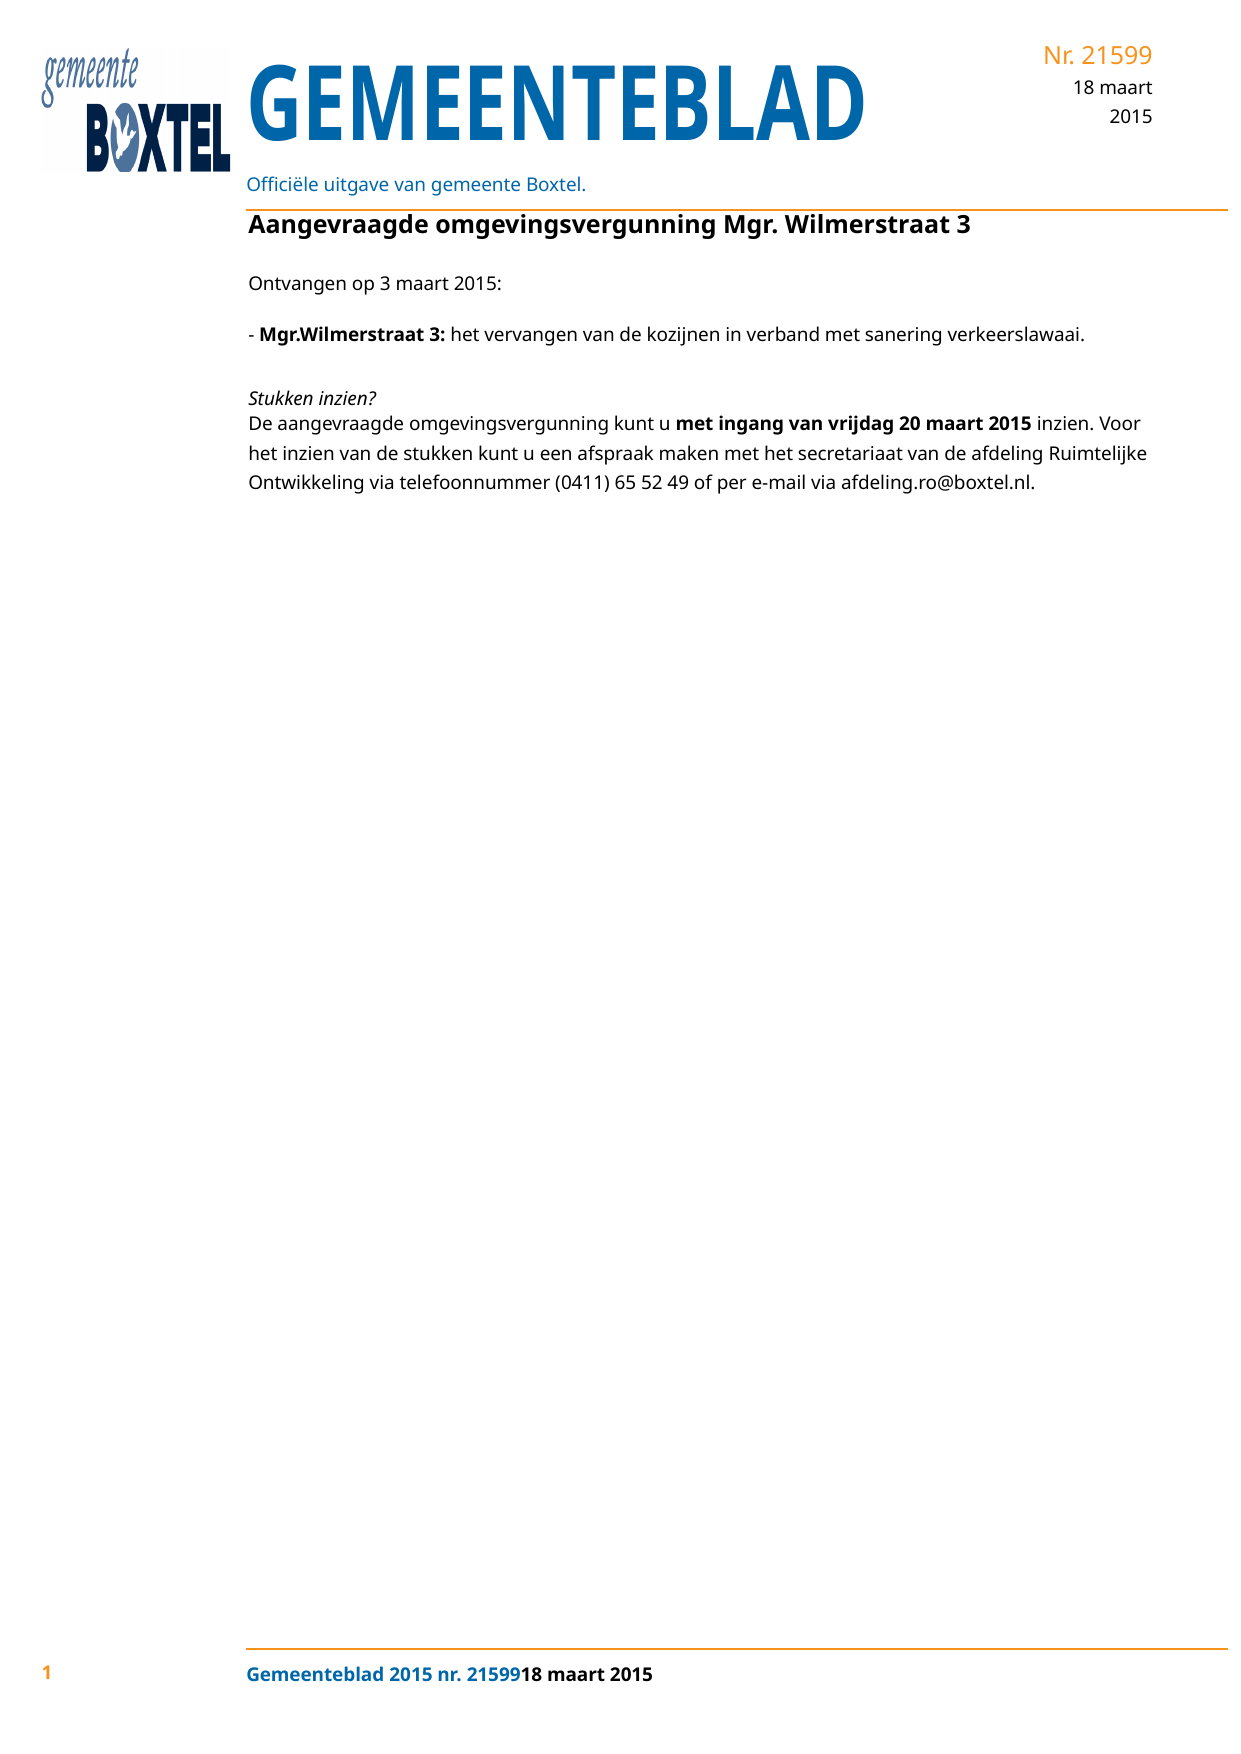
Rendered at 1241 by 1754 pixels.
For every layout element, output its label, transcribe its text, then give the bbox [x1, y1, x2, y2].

text Aangevraagde omgevingsvergunning Mgr. Wilmerstraat 3 [248, 211, 1152, 241]
text De aangevraagde omgevingsvergunning kunt u met ingang van vrijdag 20 maart 2015 inzien. Voor het inzien van de stukken kunt u een afspraak maken met het secretariaat van de afdeling Ruimtelijke Ontwikkeling via telefoonnummer (0411) 65 52 49 of per e-mail via afdeling.ro@boxtel.nl. [248, 410, 1152, 495]
text - Mgr.Wilmerstraat 3: het vervangen van de kozijnen in verband met sanering verkeerslawaai. [248, 321, 1152, 346]
text Stukken inzien? [248, 385, 1152, 410]
text Ontvangen op 3 maart 2015: [248, 270, 1152, 296]
picture [41, 47, 231, 172]
